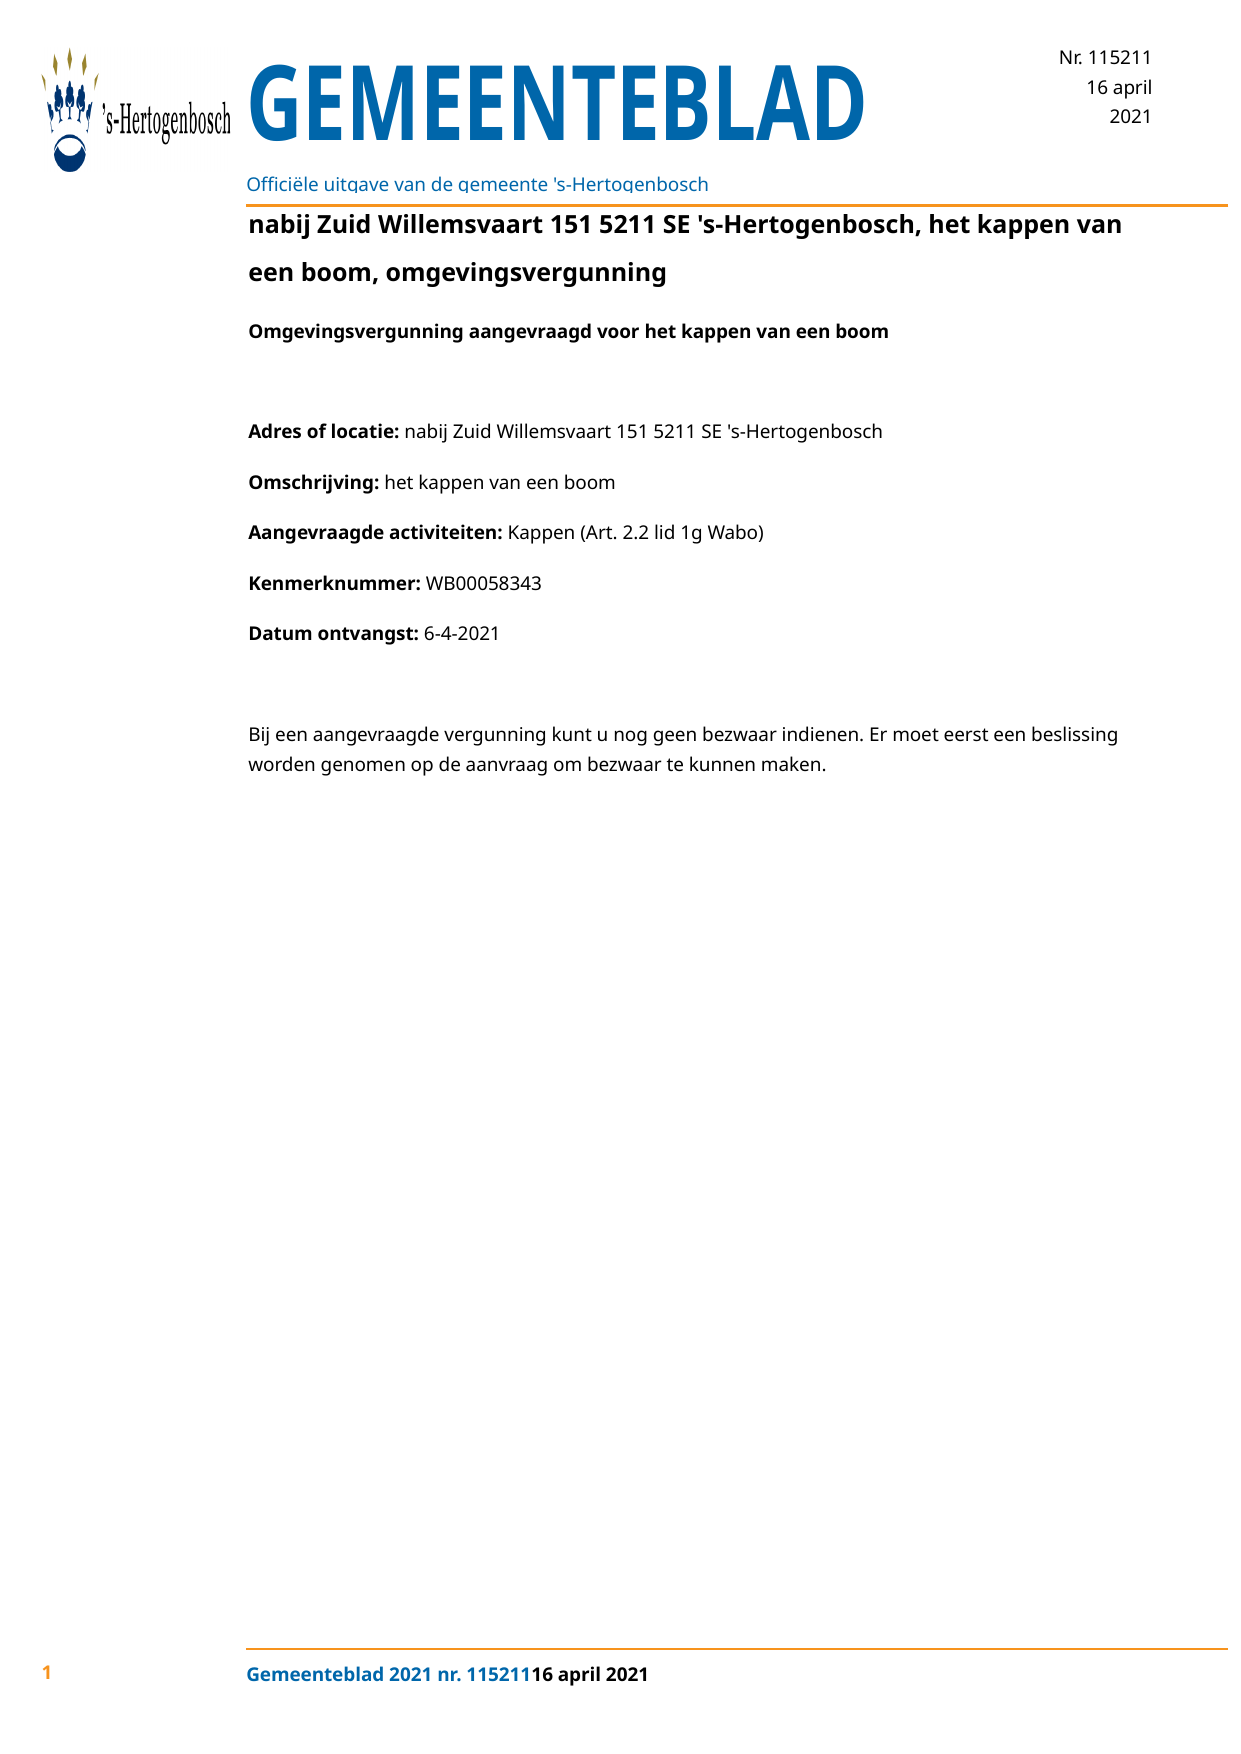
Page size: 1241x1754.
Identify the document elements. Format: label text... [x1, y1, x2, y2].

text Omschrijving: het kappen van een boom [248, 469, 1152, 495]
text nabij Zuid Willemsvaart 151 5211 SE 's-Hertogenbosch, het kappen van een boom, omgevingsvergunning [248, 207, 1152, 288]
text Aangevraagde activiteiten: Kappen (Art. 2.2 lid 1g Wabo) [248, 519, 1152, 545]
text Datum ontvangst: 6-4-2021 [248, 620, 1152, 646]
picture [41, 47, 231, 172]
text Omgevingsvergunning aangevraagd voor het kappen van een boom [248, 318, 1152, 344]
text Kenmerknummer: WB00058343 [248, 570, 1152, 596]
text Bij een aangevraagde vergunning kunt u nog geen bezwaar indienen. Er moet eerst een beslissing worden genomen op de aanvraag om bezwaar te kunnen maken. [248, 721, 1152, 777]
text Adres of locatie: nabij Zuid Willemsvaart 151 5211 SE 's-Hertogenbosch [248, 419, 1152, 444]
